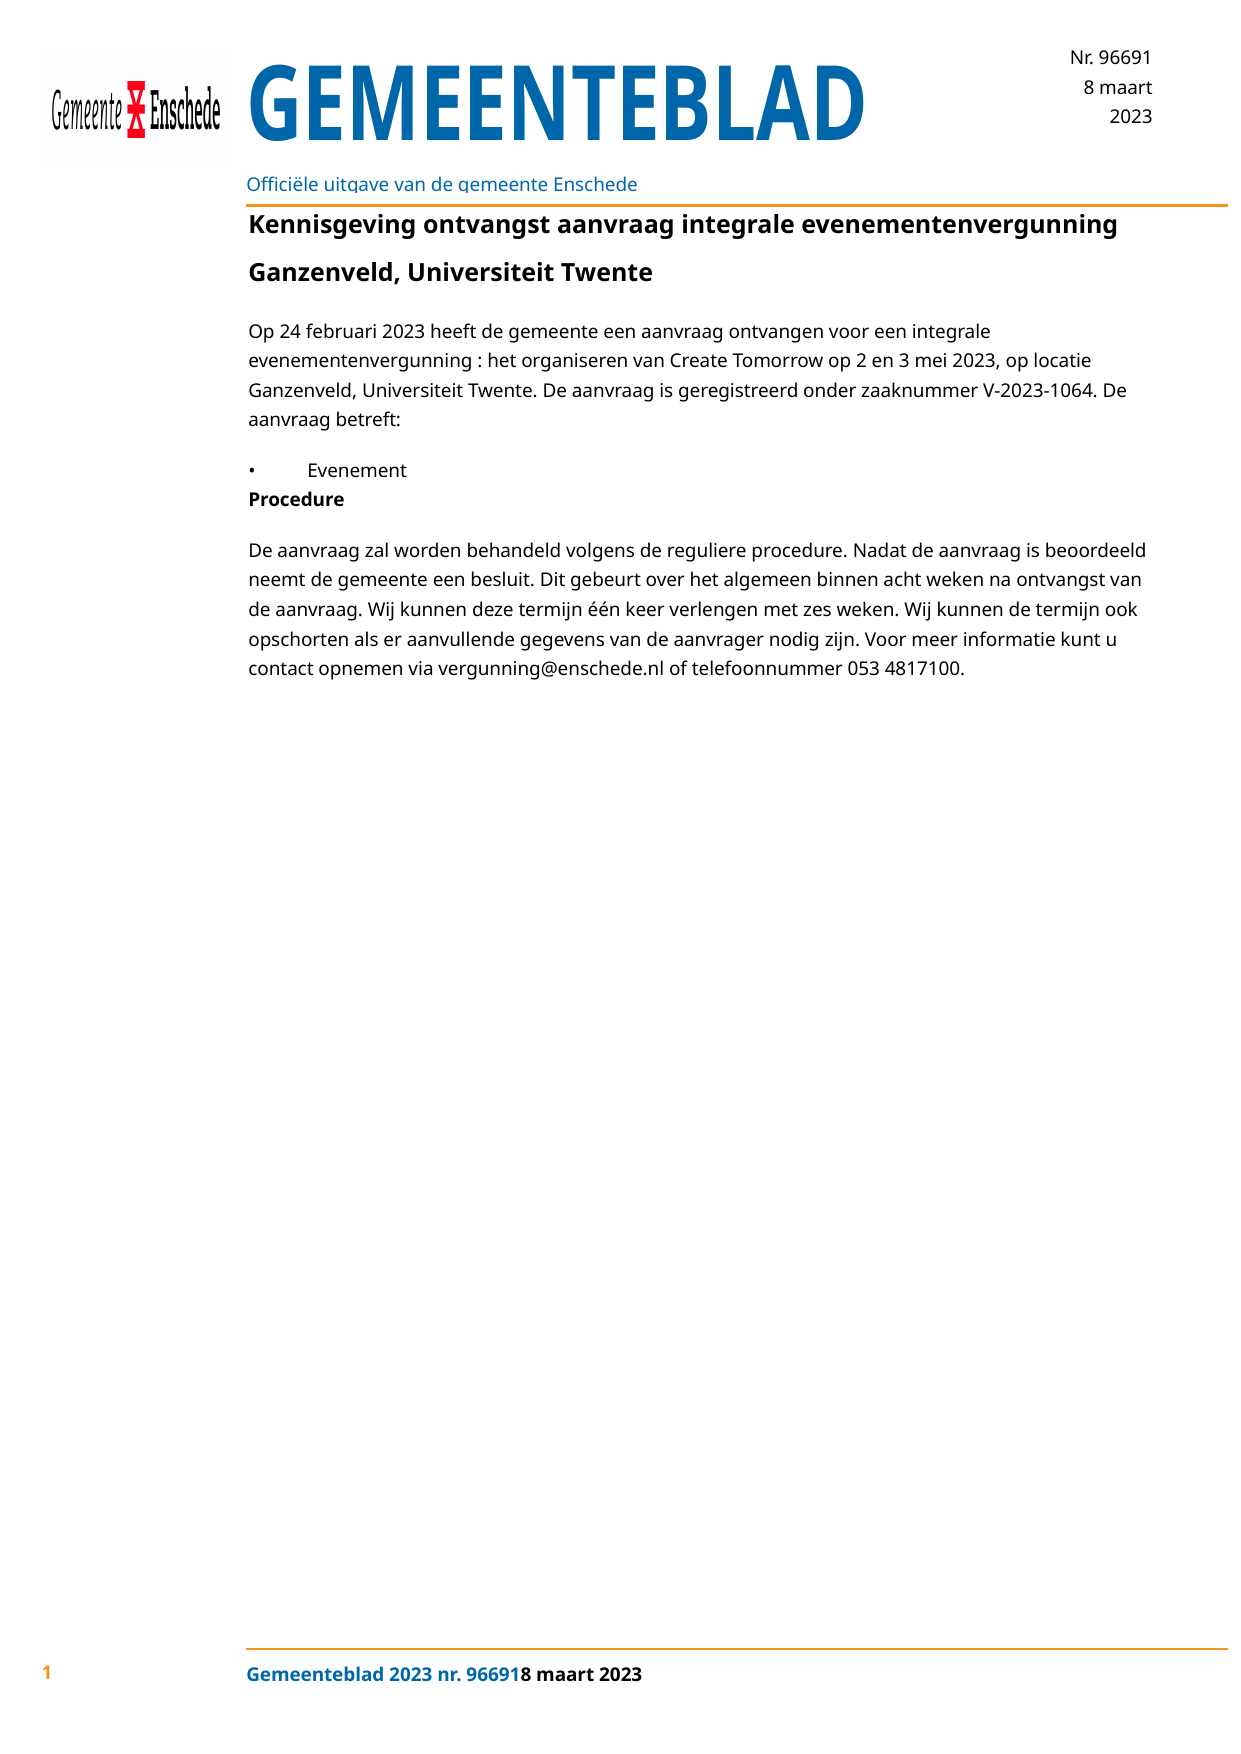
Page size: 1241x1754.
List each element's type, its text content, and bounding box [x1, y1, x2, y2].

text Procedure [248, 487, 1152, 512]
text Kennisgeving ontvangst aanvraag integrale evenementenvergunning Ganzenveld, Universiteit Twente [248, 207, 1152, 288]
text Op 24 februari 2023 heeft de gemeente een aanvraag ontvangen voor een integrale evenementenvergunning : het organiseren van Create Tomorrow op 2 en 3 mei 2023, op locatie Ganzenveld, Universiteit Twente. De aanvraag is geregistreerd onder zaaknummer V-2023-1064. De aanvraag betreft: [248, 318, 1152, 432]
picture [41, 47, 231, 172]
list Evenement [248, 457, 1152, 483]
text De aanvraag zal worden behandeld volgens de reguliere procedure. Nadat de aanvraag is beoordeeld neemt de gemeente een besluit. Dit gebeurt over het algemeen binnen acht weken na ontvangst van de aanvraag. Wij kunnen deze termijn één keer verlengen met zes weken. Wij kunnen de termijn ook opschorten als er aanvullende gegevens van de aanvrager nodig zijn. Voor meer informatie kunt u contact opnemen via vergunning@enschede.nl of telefoonnummer 053 4817100. [248, 537, 1152, 681]
